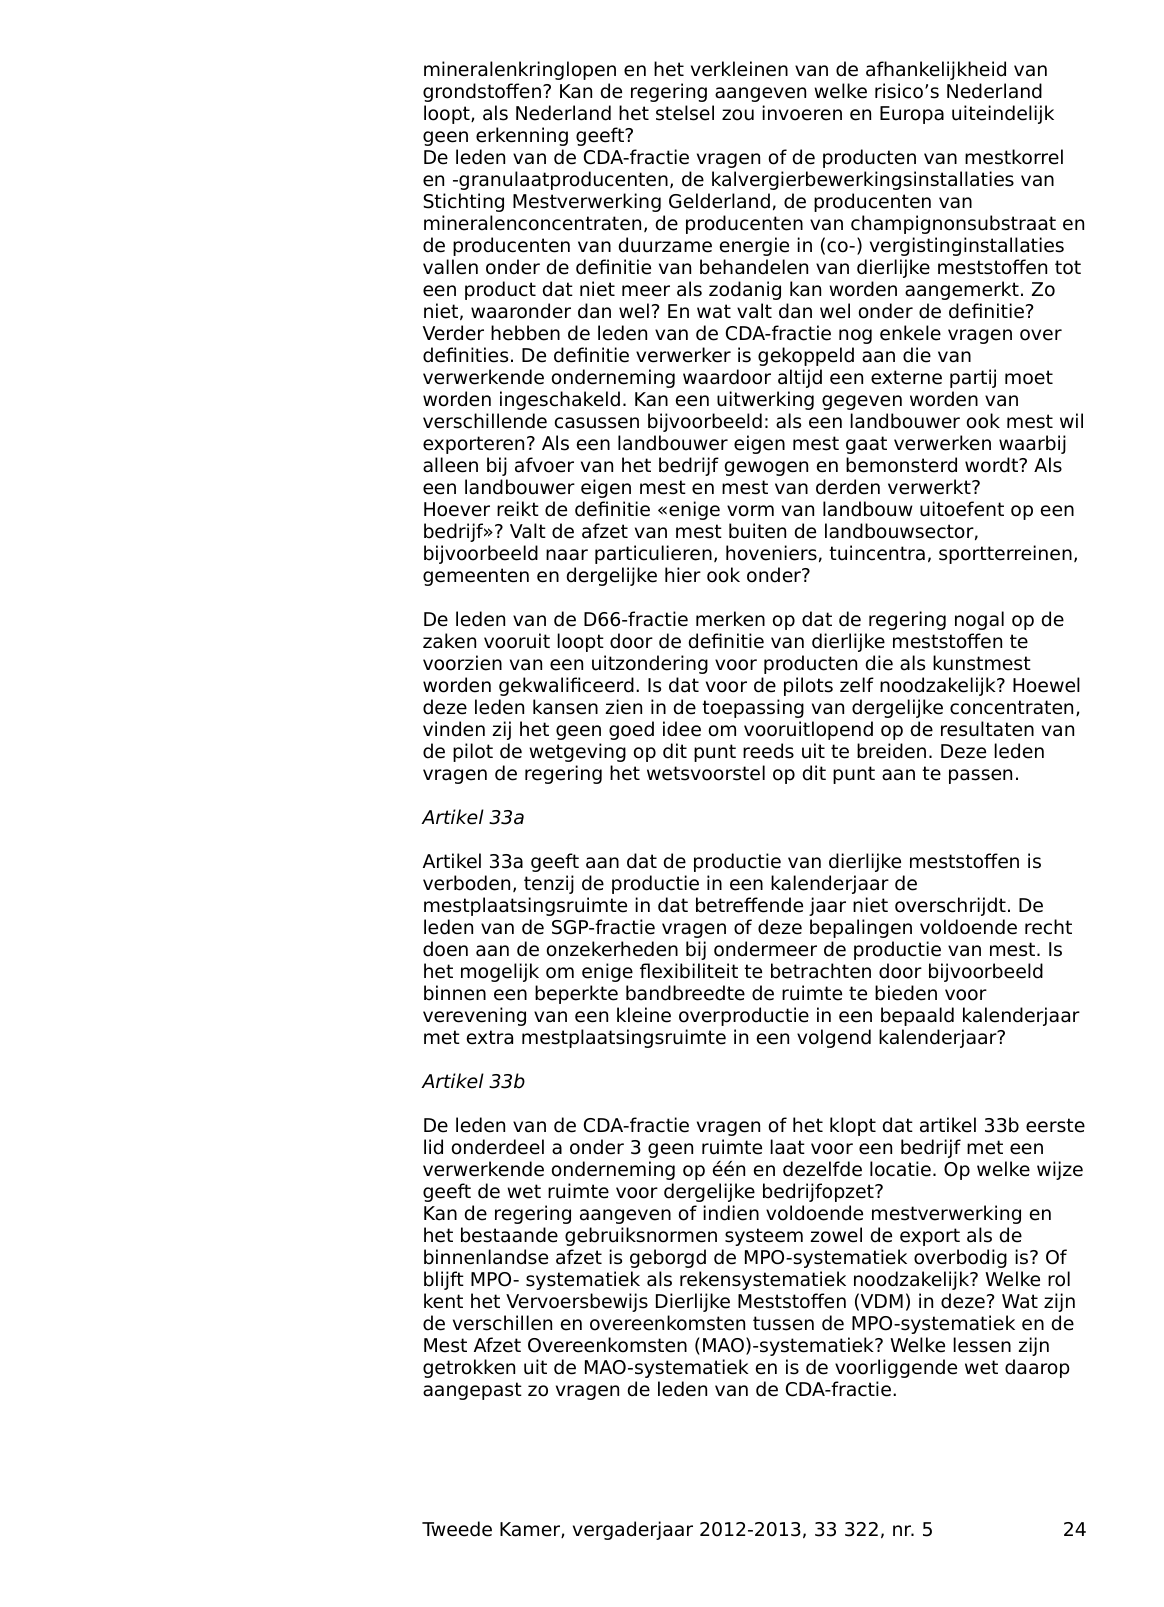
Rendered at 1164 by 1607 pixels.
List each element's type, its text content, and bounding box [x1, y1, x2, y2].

text De leden van de CDA-fractie vragen of de producten van mestkorrel en -granulaatproducenten, de kalvergierbewerkingsinstallaties van Stichting Mestverwerking Gelderland, de producenten van mineralenconcentraten, de producenten van champignonsubstraat en de producenten van duurzame energie in (co-) vergistinginstallaties vallen onder de definitie van behandelen van dierlijke meststoffen tot een product dat niet meer als zodanig kan worden aangemerkt. Zo niet, waaronder dan wel? En wat valt dan wel onder de definitie? [422, 147, 1087, 323]
text Kan de regering aangeven of indien voldoende mestverwerking en het bestaande gebruiksnormen systeem zowel de export als de binnenlandse afzet is geborgd de MPO-systematiek overbodig is? Of blijft MPO- systematiek als rekensystematiek noodzakelijk? Welke rol kent het Vervoersbewijs Dierlijke Meststoffen (VDM) in deze? Wat zijn de verschillen en overeenkomsten tussen de MPO-systematiek en de Mest Afzet Overeenkomsten (MAO)-systematiek? Welke lessen zijn getrokken uit de MAO-systematiek en is de voorliggende wet daarop aangepast zo vragen de leden van de CDA-fractie. [422, 1203, 1087, 1401]
text De leden van de CDA-fractie vragen of het klopt dat artikel 33b eerste lid onderdeel a onder 3 geen ruimte laat voor een bedrijf met een verwerkende onderneming op één en dezelfde locatie. Op welke wijze geeft de wet ruimte voor dergelijke bedrijfopzet? [422, 1115, 1087, 1203]
text Artikel 33a geeft aan dat de productie van dierlijke meststoffen is verboden, tenzij de productie in een kalenderjaar de mestplaatsingsruimte in dat betreffende jaar niet overschrijdt. De leden van de SGP-fractie vragen of deze bepalingen voldoende recht doen aan de onzekerheden bij ondermeer de productie van mest. Is het mogelijk om enige flexibiliteit te betrachten door bijvoorbeeld binnen een beperkte bandbreedte de ruimte te bieden voor verevening van een kleine overproductie in een bepaald kalenderjaar met extra mestplaatsingsruimte in een volgend kalenderjaar? [422, 851, 1087, 1049]
text De leden van de D66-fractie merken op dat de regering nogal op de zaken vooruit loopt door de definitie van dierlijke meststoffen te voorzien van een uitzondering voor producten die als kunstmest worden gekwalificeerd. Is dat voor de pilots zelf noodzakelijk? Hoewel deze leden kansen zien in de toepassing van dergelijke concentraten, vinden zij het geen goed idee om vooruitlopend op de resultaten van de pilot de wetgeving op dit punt reeds uit te breiden. Deze leden vragen de regering het wetsvoorstel op dit punt aan te passen. [422, 609, 1087, 784]
subtitle Artikel 33a [422, 807, 1087, 829]
text mineralenkringlopen en het verkleinen van de afhankelijkheid van grondstoffen? Kan de regering aangeven welke risico’s Nederland loopt, als Nederland het stelsel zou invoeren en Europa uiteindelijk geen erkenning geeft? [422, 59, 1087, 147]
subtitle Artikel 33b [422, 1071, 1087, 1093]
text Hoever reikt de definitie «enige vorm van landbouw uitoefent op een bedrijf»? Valt de afzet van mest buiten de landbouwsector, bijvoorbeeld naar particulieren, hoveniers, tuincentra, sportterreinen, gemeenten en dergelijke hier ook onder? [422, 499, 1087, 587]
text Verder hebben de leden van de CDA-fractie nog enkele vragen over definities. De definitie verwerker is gekoppeld aan die van verwerkende onderneming waardoor altijd een externe partij moet worden ingeschakeld. Kan een uitwerking gegeven worden van verschillende casussen bijvoorbeeld: als een landbouwer ook mest wil exporteren? Als een landbouwer eigen mest gaat verwerken waarbij alleen bij afvoer van het bedrijf gewogen en bemonsterd wordt? Als een landbouwer eigen mest en mest van derden verwerkt? [422, 323, 1087, 499]
